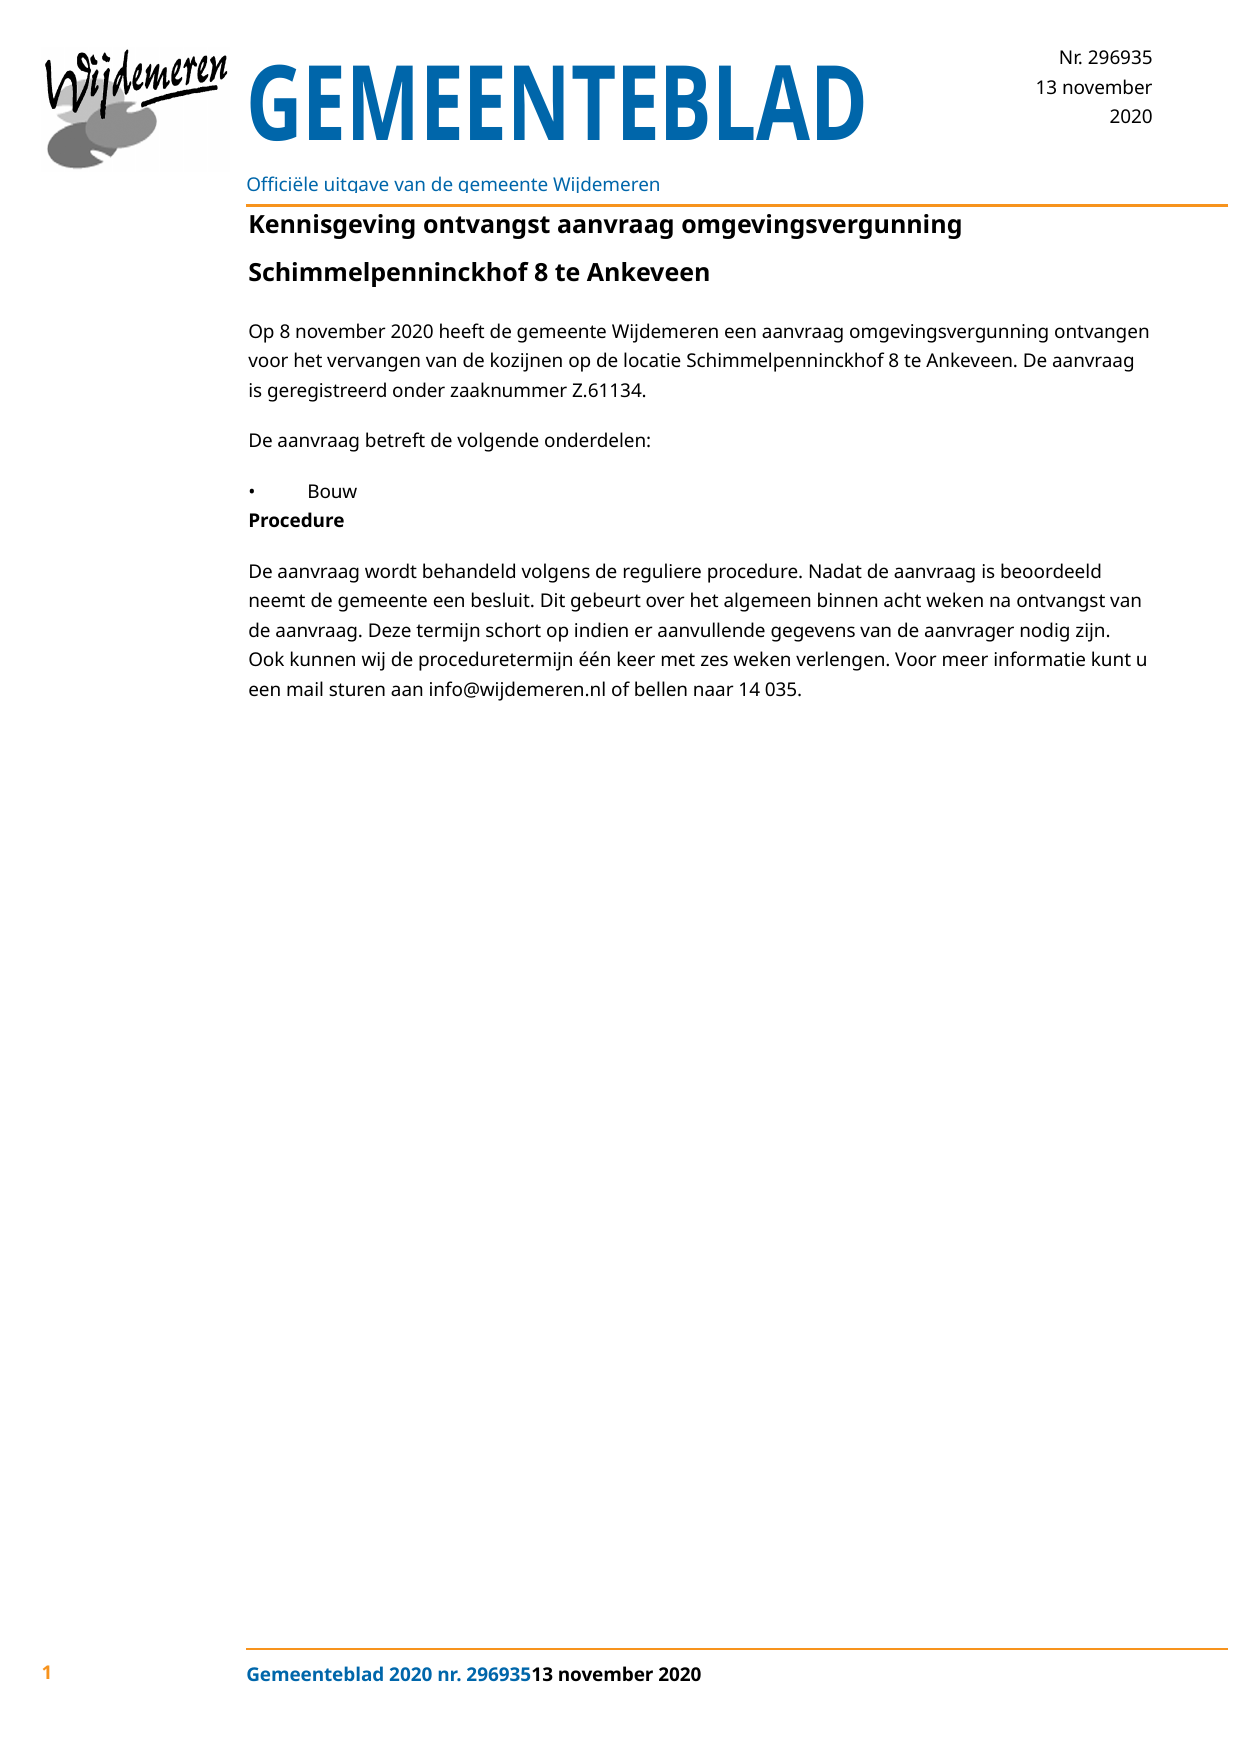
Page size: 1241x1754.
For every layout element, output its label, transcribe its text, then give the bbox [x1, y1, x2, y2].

list Bouw [248, 478, 1152, 504]
text Kennisgeving ontvangst aanvraag omgevingsvergunning Schimmelpenninckhof 8 te Ankeveen [248, 207, 1152, 288]
picture [41, 47, 231, 172]
text Procedure [248, 507, 1152, 533]
text De aanvraag betreft de volgende onderdelen: [248, 427, 1152, 453]
text De aanvraag wordt behandeld volgens de reguliere procedure. Nadat de aanvraag is beoordeeld neemt de gemeente een besluit. Dit gebeurt over het algemeen binnen acht weken na ontvangst van de aanvraag. Deze termijn schort op indien er aanvullende gegevens van de aanvrager nodig zijn. Ook kunnen wij de proceduretermijn één keer met zes weken verlengen. Voor meer informatie kunt u een mail sturen aan info@wijdemeren.nl of bellen naar 14 035. [248, 558, 1152, 702]
text Op 8 november 2020 heeft de gemeente Wijdemeren een aanvraag omgevingsvergunning ontvangen voor het vervangen van de kozijnen op de locatie Schimmelpenninckhof 8 te Ankeveen. De aanvraag is geregistreerd onder zaaknummer Z.61134. [248, 318, 1152, 403]
